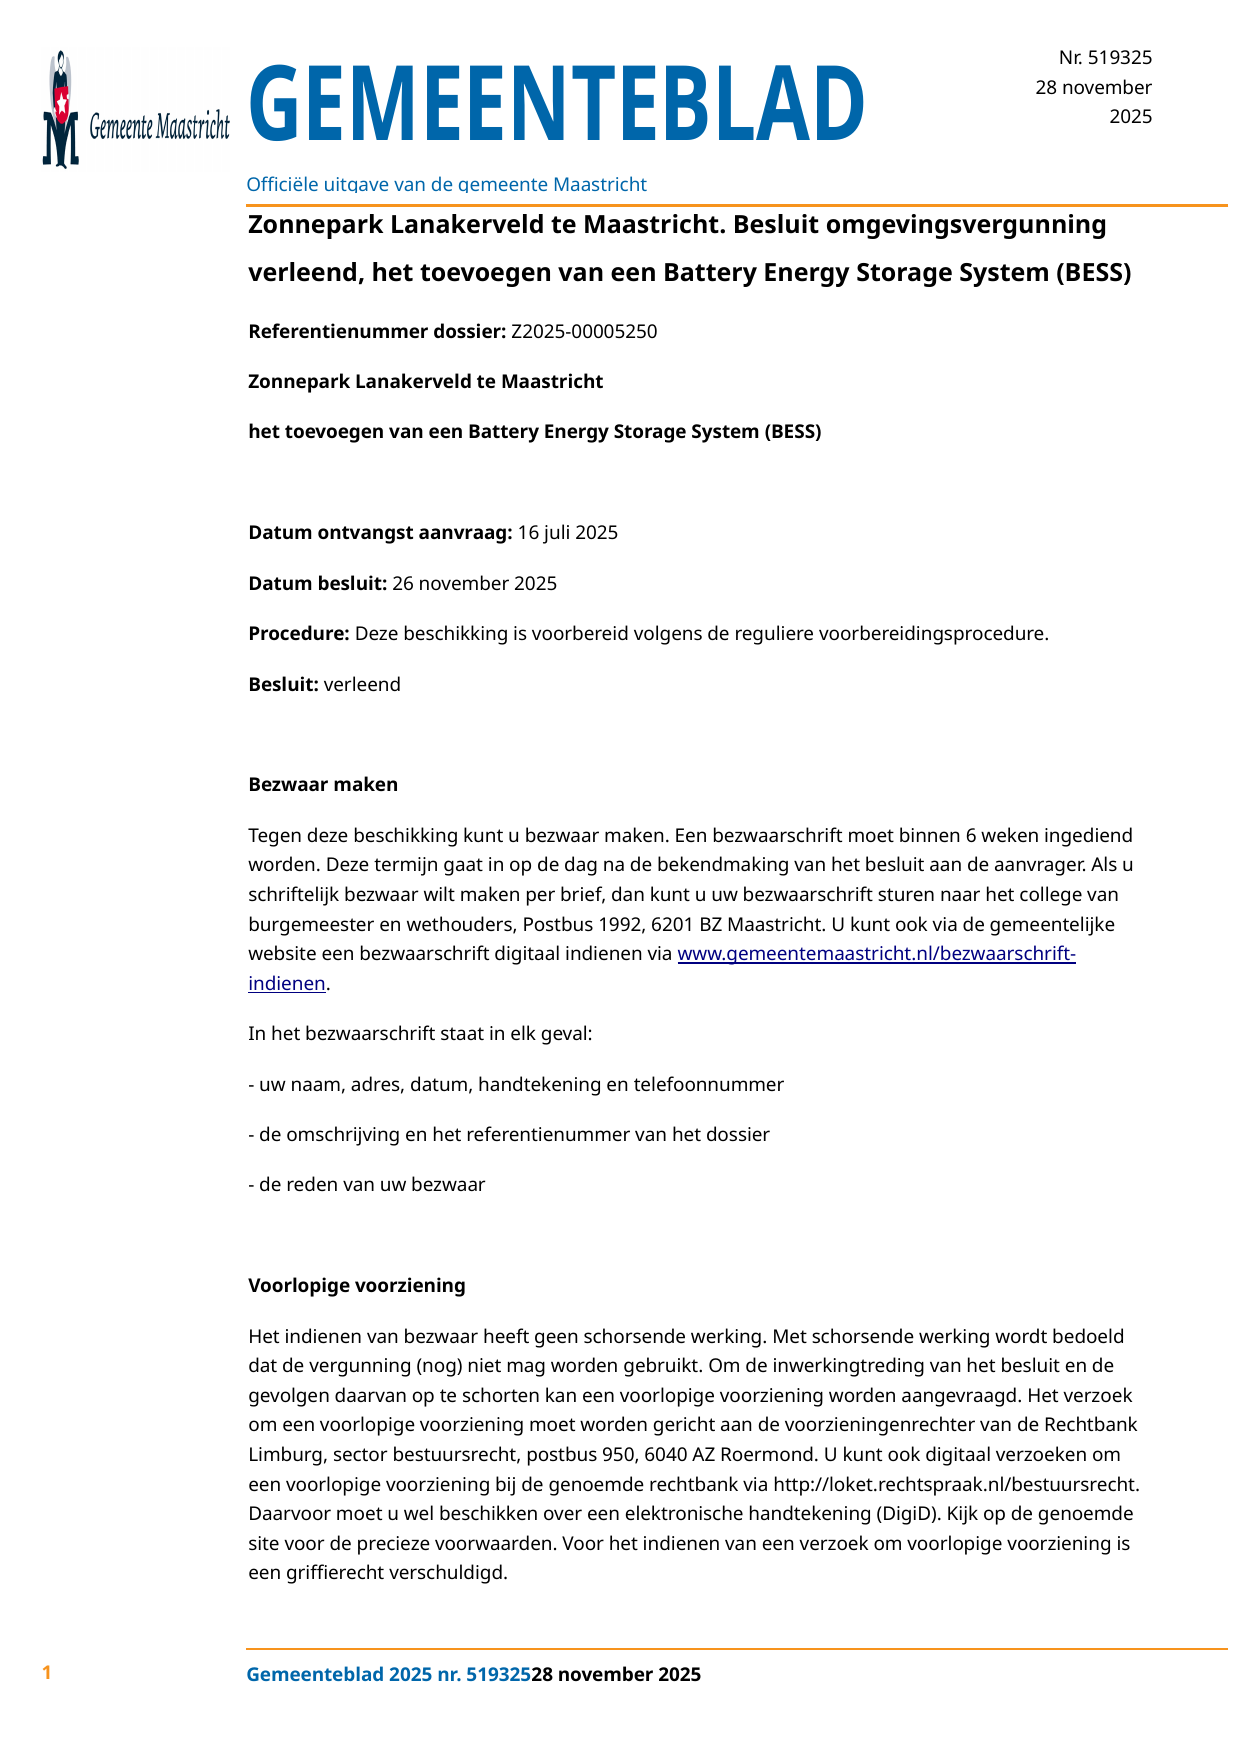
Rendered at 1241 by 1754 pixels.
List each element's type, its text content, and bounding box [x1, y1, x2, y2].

text In het bezwaarschrift staat in elk geval: [248, 1020, 1152, 1046]
text Zonnepark Lanakerveld te Maastricht. Besluit omgevingsvergunning verleend, het toevoegen van een Battery Energy Storage System (BESS) [248, 207, 1152, 288]
text Procedure: Deze beschikking is voorbereid volgens de reguliere voorbereidingsprocedure. [248, 620, 1152, 646]
text Referentienummer dossier: Z2025-00005250 [248, 318, 1152, 344]
text het toevoegen van een Battery Energy Storage System (BESS) [248, 419, 1152, 444]
text - de reden van uw bezwaar [248, 1172, 1152, 1197]
text - uw naam, adres, datum, handtekening en telefoonnummer [248, 1071, 1152, 1097]
text Datum besluit: 26 november 2025 [248, 570, 1152, 596]
picture [41, 47, 231, 172]
text Bezwaar maken [248, 772, 1152, 797]
text Voorlopige voorziening [248, 1272, 1152, 1298]
text Zonnepark Lanakerveld te Maastricht [248, 368, 1152, 394]
text Besluit: verleend [248, 671, 1152, 697]
text Datum ontvangst aanvraag: 16 juli 2025 [248, 519, 1152, 545]
text - de omschrijving en het referentienummer van het dossier [248, 1121, 1152, 1147]
text Het indienen van bezwaar heeft geen schorsende werking. Met schorsende werking wordt bedoeld dat de vergunning (nog) niet mag worden gebruikt. Om de inwerkingtreding van het besluit en de gevolgen daarvan op te schorten kan een voorlopige voorziening worden aangevraagd. Het verzoek om een voorlopige voorziening moet worden gericht aan de voorzieningenrechter van de Rechtbank Limburg, sector bestuursrecht, postbus 950, 6040 AZ Roermond. U kunt ook digitaal verzoeken om een voorlopige voorziening bij de genoemde rechtbank via http://loket.rechtspraak.nl/bestuursrecht. Daarvoor moet u wel beschikken over een elektronische handtekening (DigiD). Kijk op de genoemde site voor de precieze voorwaarden. Voor het indienen van een verzoek om voorlopige voorziening is een griffierecht verschuldigd. [248, 1323, 1152, 1585]
text Tegen deze beschikking kunt u bezwaar maken. Een bezwaarschrift moet binnen 6 weken ingediend worden. Deze termijn gaat in op de dag na de bekendmaking van het besluit aan de aanvrager. Als u schriftelijk bezwaar wilt maken per brief, dan kunt u uw bezwaarschrift sturen naar het college van burgemeester en wethouders, Postbus 1992, 6201 BZ Maastricht. U kunt ook via de gemeentelijke website een bezwaarschrift digitaal indienen via www.gemeentemaastricht.nl/bezwaarschrift-indienen. [248, 822, 1152, 996]
